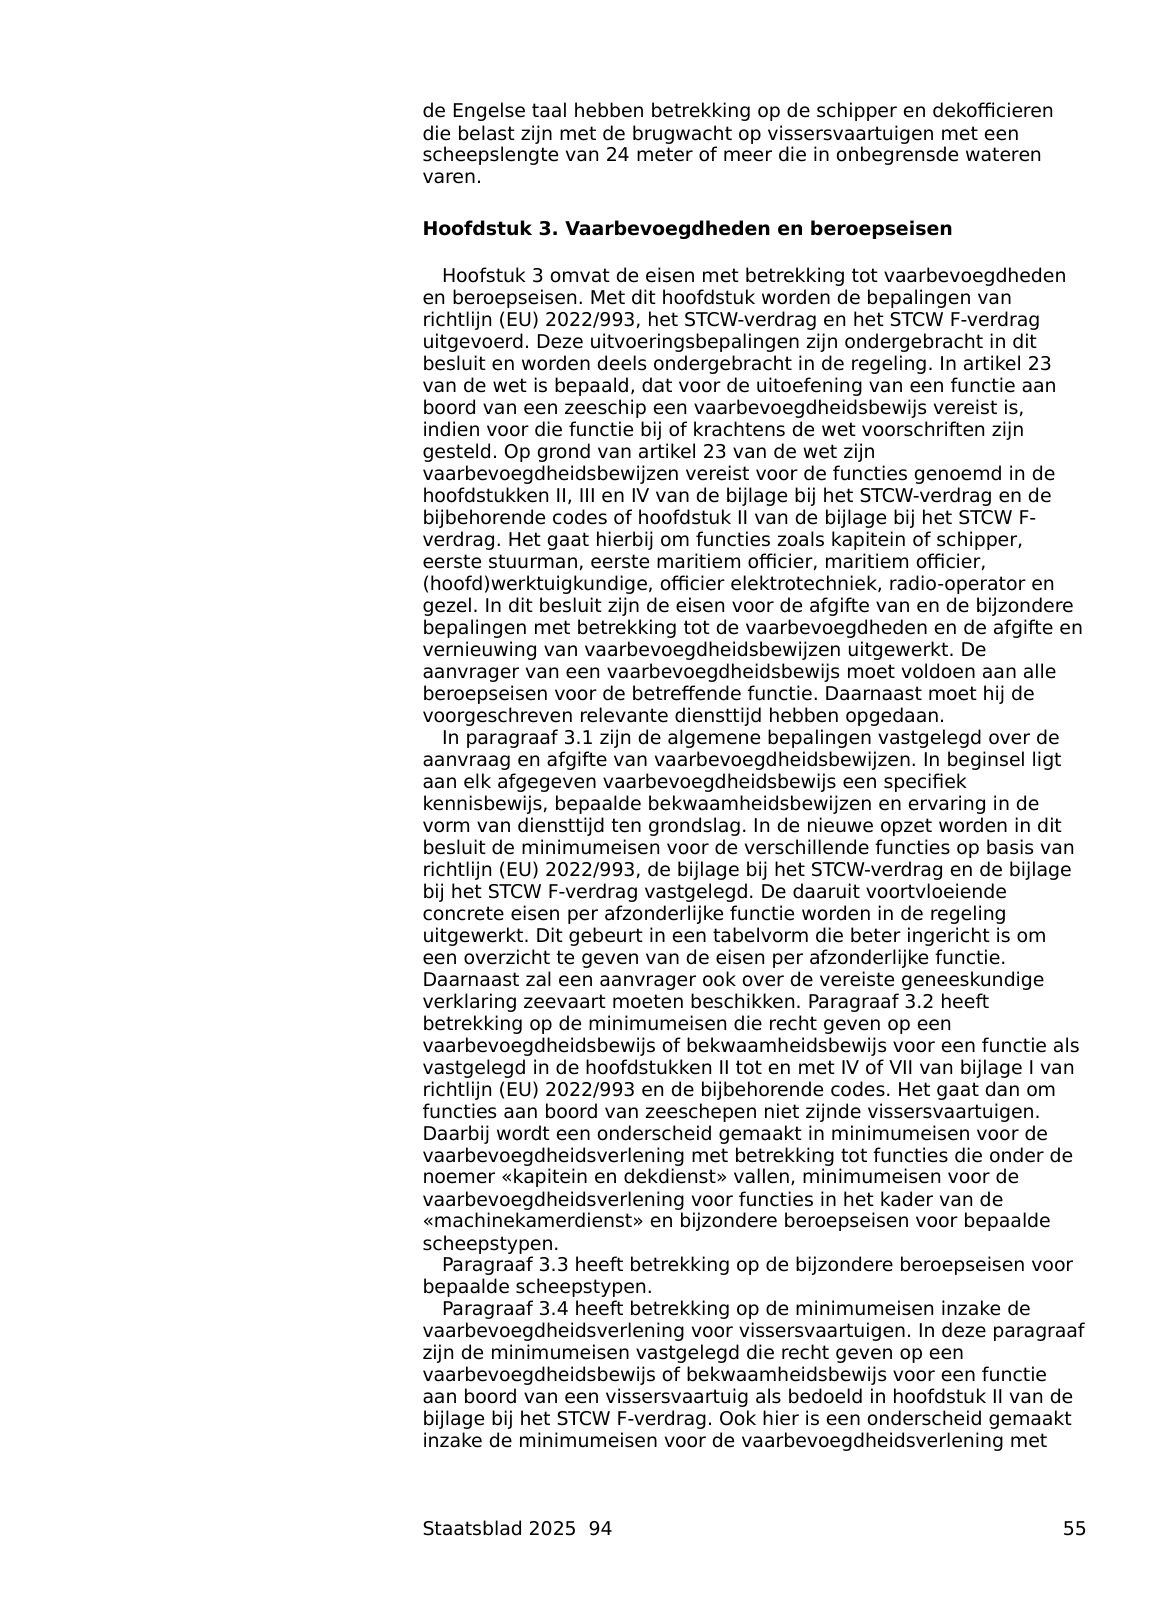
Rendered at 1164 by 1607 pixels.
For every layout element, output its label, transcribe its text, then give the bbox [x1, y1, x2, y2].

subtitle Hoofdstuk 3. Vaarbevoegdheden en beroepseisen [422, 218, 1087, 240]
text Hoofstuk 3 omvat de eisen met betrekking tot vaarbevoegdheden en beroepseisen. Met dit hoofdstuk worden de bepalingen van richtlijn (EU) 2022/993, het STCW-verdrag en het STCW F-verdrag uitgevoerd. Deze uitvoeringsbepalingen zijn ondergebracht in dit besluit en worden deels ondergebracht in de regeling. In artikel 23 van de wet is bepaald, dat voor de uitoefening van een functie aan boord van een zeeschip een vaarbevoegdheidsbewijs vereist is, indien voor die functie bij of krachtens de wet voorschriften zijn gesteld. Op grond van artikel 23 van de wet zijn vaarbevoegdheidsbewijzen vereist voor de functies genoemd in de hoofdstukken II, III en IV van de bijlage bij het STCW-verdrag en de bijbehorende codes of hoofdstuk II van de bijlage bij het STCW F-verdrag. Het gaat hierbij om functies zoals kapitein of schipper, eerste stuurman, eerste maritiem officier, maritiem officier, (hoofd)werktuigkundige, officier elektrotechniek, radio-operator en gezel. In dit besluit zijn de eisen voor de afgifte van en de bijzondere bepalingen met betrekking tot de vaarbevoegdheden en de afgifte en vernieuwing van vaarbevoegdheidsbewijzen uitgewerkt. De aanvrager van een vaarbevoegdheidsbewijs moet voldoen aan alle beroepseisen voor de betreffende functie. Daarnaast moet hij de voorgeschreven relevante diensttijd hebben opgedaan. [422, 265, 1087, 727]
text Paragraaf 3.3 heeft betrekking op de bijzondere beroepseisen voor bepaalde scheepstypen. [422, 1254, 1087, 1298]
text Paragraaf 3.4 heeft betrekking op de minimumeisen inzake de vaarbevoegdheidsverlening voor vissersvaartuigen. In deze paragraaf zijn de minimumeisen vastgelegd die recht geven op een vaarbevoegdheidsbewijs of bekwaamheidsbewijs voor een functie aan boord van een vissersvaartuig als bedoeld in hoofdstuk II van de bijlage bij het STCW F-verdrag. Ook hier is een onderscheid gemaakt inzake de minimumeisen voor de vaarbevoegdheidsverlening met [422, 1298, 1087, 1452]
text de Engelse taal hebben betrekking op de schipper en dekofficieren die belast zijn met de brugwacht op vissersvaartuigen met een scheepslengte van 24 meter of meer die in onbegrensde wateren varen. [422, 100, 1087, 188]
text In paragraaf 3.1 zijn de algemene bepalingen vastgelegd over de aanvraag en afgifte van vaarbevoegdheidsbewijzen. In beginsel ligt aan elk afgegeven vaarbevoegdheidsbewijs een specifiek kennisbewijs, bepaalde bekwaamheidsbewijzen en ervaring in de vorm van diensttijd ten grondslag. In de nieuwe opzet worden in dit besluit de minimumeisen voor de verschillende functies op basis van richtlijn (EU) 2022/993, de bijlage bij het STCW-verdrag en de bijlage bij het STCW F-verdrag vastgelegd. De daaruit voortvloeiende concrete eisen per afzonderlijke functie worden in de regeling uitgewerkt. Dit gebeurt in een tabelvorm die beter ingericht is om een overzicht te geven van de eisen per afzonderlijke functie. Daarnaast zal een aanvrager ook over de vereiste geneeskundige verklaring zeevaart moeten beschikken. Paragraaf 3.2 heeft betrekking op de minimumeisen die recht geven op een vaarbevoegdheidsbewijs of bekwaamheidsbewijs voor een functie als vastgelegd in de hoofdstukken II tot en met IV of VII van bijlage I van richtlijn (EU) 2022/993 en de bijbehorende codes. Het gaat dan om functies aan boord van zeeschepen niet zijnde vissersvaartuigen. Daarbij wordt een onderscheid gemaakt in minimumeisen voor de vaarbevoegdheidsverlening met betrekking tot functies die onder de noemer «kapitein en dekdienst» vallen, minimumeisen voor de vaarbevoegdheidsverlening voor functies in het kader van de «machinekamerdienst» en bijzondere beroepseisen voor bepaalde scheepstypen. [422, 727, 1087, 1254]
